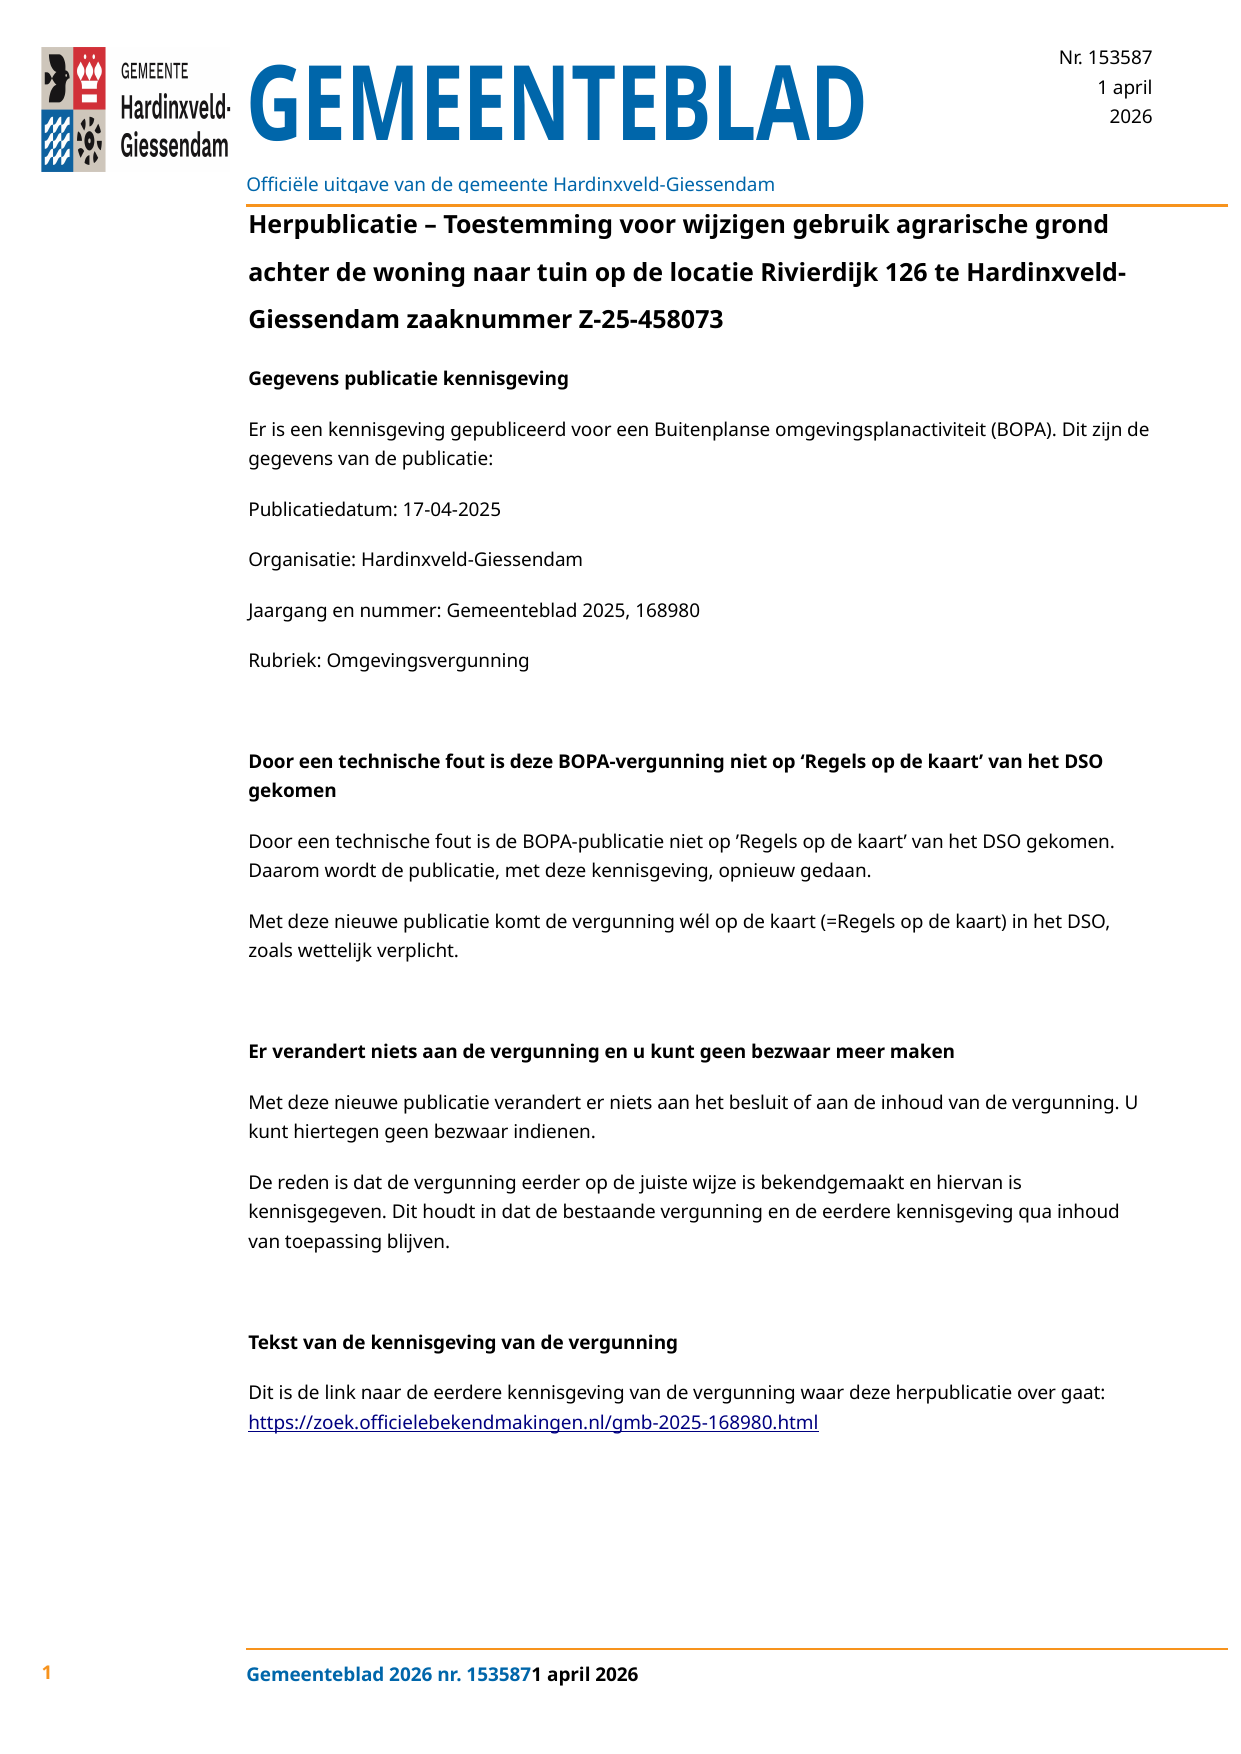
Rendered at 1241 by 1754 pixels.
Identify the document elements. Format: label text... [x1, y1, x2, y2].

text Publicatiedatum: 17-04-2025 [248, 496, 1152, 522]
text Rubriek: Omgevingsvergunning [248, 647, 1152, 673]
text Jaargang en nummer: Gemeenteblad 2025, 168980 [248, 597, 1152, 622]
text Herpublicatie – Toestemming voor wijzigen gebruik agrarische grond achter de woning naar tuin op de locatie Rivierdijk 126 te Hardinxveld-Giessendam zaaknummer Z-25-458073 [248, 207, 1152, 336]
text Dit is de link naar de eerdere kennisgeving van de vergunning waar deze herpublicatie over gaat: https://zoek.officielebekendmakingen.nl/gmb-2025-168980.html [248, 1379, 1152, 1434]
text Gegevens publicatie kennisgeving [248, 366, 1152, 391]
text Met deze nieuwe publicatie verandert er niets aan het besluit of aan de inhoud van de vergunning. U kunt hiertegen geen bezwaar indienen. [248, 1089, 1152, 1144]
text Met deze nieuwe publicatie komt de vergunning wél op de kaart (=Regels op de kaart) in het DSO, zoals wettelijk verplicht. [248, 908, 1152, 963]
text Door een technische fout is de BOPA-publicatie niet op ’Regels op de kaart’ van het DSO gekomen. Daarom wordt de publicatie, met deze kennisgeving, opnieuw gedaan. [248, 828, 1152, 883]
text De reden is dat de vergunning eerder op de juiste wijze is bekendgemaakt en hiervan is kennisgegeven. Dit houdt in dat de bestaande vergunning en de eerdere kennisgeving qua inhoud van toepassing blijven. [248, 1169, 1152, 1254]
text Er verandert niets aan de vergunning en u kunt geen bezwaar meer maken [248, 1038, 1152, 1064]
text Organisatie: Hardinxveld-Giessendam [248, 546, 1152, 572]
picture [41, 47, 231, 172]
text Tekst van de kennisgeving van de vergunning [248, 1329, 1152, 1354]
text Er is een kennisgeving gepubliceerd voor een Buitenplanse omgevingsplanactiviteit (BOPA). Dit zijn de gegevens van de publicatie: [248, 416, 1152, 471]
text Door een technische fout is deze BOPA-vergunning niet op ‘Regels op de kaart’ van het DSO gekomen [248, 748, 1152, 803]
